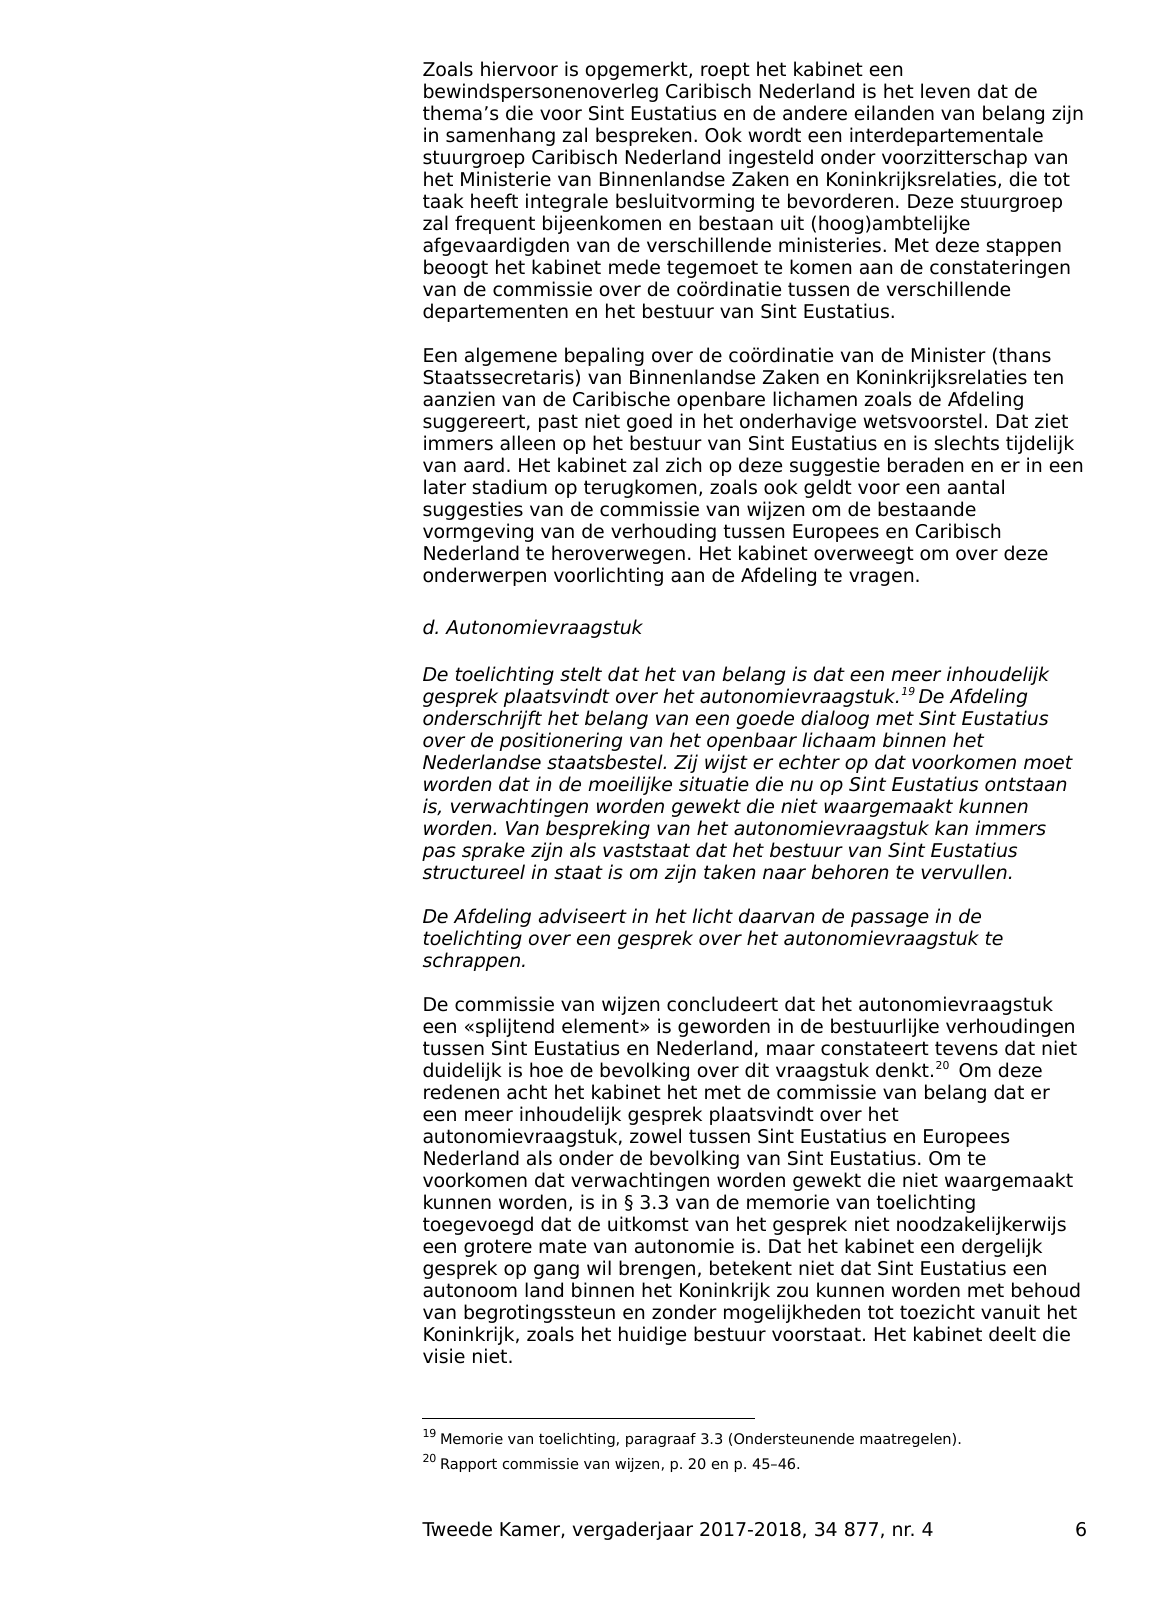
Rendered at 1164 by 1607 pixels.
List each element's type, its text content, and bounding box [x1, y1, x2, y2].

subtitle d. Autonomievraagstuk [422, 617, 1087, 639]
text Zoals hiervoor is opgemerkt, roept het kabinet een bewindspersonenoverleg Caribisch Nederland is het leven dat de thema’s die voor Sint Eustatius en de andere eilanden van belang zijn in samenhang zal bespreken. Ook wordt een interdepartementale stuurgroep Caribisch Nederland ingesteld onder voorzitterschap van het Ministerie van Binnenlandse Zaken en Koninkrijksrelaties, die tot taak heeft integrale besluitvorming te bevorderen. Deze stuurgroep zal frequent bijeenkomen en bestaan uit (hoog)ambtelijke afgevaardigden van de verschillende ministeries. Met deze stappen beoogt het kabinet mede tegemoet te komen aan de constateringen van de commissie over de coördinatie tussen de verschillende departementen en het bestuur van Sint Eustatius. [422, 59, 1087, 323]
text Een algemene bepaling over de coördinatie van de Minister (thans Staatssecretaris) van Binnenlandse Zaken en Koninkrijksrelaties ten aanzien van de Caribische openbare lichamen zoals de Afdeling suggereert, past niet goed in het onderhavige wetsvoorstel. Dat ziet immers alleen op het bestuur van Sint Eustatius en is slechts tijdelijk van aard. Het kabinet zal zich op deze suggestie beraden en er in een later stadium op terugkomen, zoals ook geldt voor een aantal suggesties van de commissie van wijzen om de bestaande vormgeving van de verhouding tussen Europees en Caribisch Nederland te heroverwegen. Het kabinet overweegt om over deze onderwerpen voorlichting aan de Afdeling te vragen. [422, 345, 1087, 587]
text De toelichting stelt dat het van belang is dat een meer inhoudelijk gesprek plaatsvindt over het autonomievraagstuk.De Afdeling onderschrijft het belang van een goede dialoog met Sint Eustatius over de positionering van het openbaar lichaam binnen het Nederlandse staatsbestel. Zij wijst er echter op dat voorkomen moet worden dat in de moeilijke situatie die nu op Sint Eustatius ontstaan is, verwachtingen worden gewekt die niet waargemaakt kunnen worden. Van bespreking van het autonomievraagstuk kan immers pas sprake zijn als vaststaat dat het bestuur van Sint Eustatius structureel in staat is om zijn taken naar behoren te vervullen. [422, 664, 1087, 883]
text De Afdeling adviseert in het licht daarvan de passage in de toelichting over een gesprek over het autonomievraagstuk te schrappen. [422, 906, 1087, 972]
text Rapport commissie van wijzen, p. 20 en p. 45–46. [422, 1452, 1087, 1474]
text Memorie van toelichting, paragraaf 3.3 (Ondersteunende maatregelen). [422, 1427, 1087, 1449]
text De commissie van wijzen concludeert dat het autonomievraagstuk een «splijtend element» is geworden in de bestuurlijke verhoudingen tussen Sint Eustatius en Nederland, maar constateert tevens dat niet duidelijk is hoe de bevolking over dit vraagstuk denkt. Om deze redenen acht het kabinet het met de commissie van belang dat er een meer inhoudelijk gesprek plaatsvindt over het autonomievraagstuk, zowel tussen Sint Eustatius en Europees Nederland als onder de bevolking van Sint Eustatius. Om te voorkomen dat verwachtingen worden gewekt die niet waargemaakt kunnen worden, is in § 3.3 van de memorie van toelichting toegevoegd dat de uitkomst van het gesprek niet noodzakelijkerwijs een grotere mate van autonomie is. Dat het kabinet een dergelijk gesprek op gang wil brengen, betekent niet dat Sint Eustatius een autonoom land binnen het Koninkrijk zou kunnen worden met behoud van begrotingssteun en zonder mogelijkheden tot toezicht vanuit het Koninkrijk, zoals het huidige bestuur voorstaat. Het kabinet deelt die visie niet. [422, 994, 1087, 1367]
